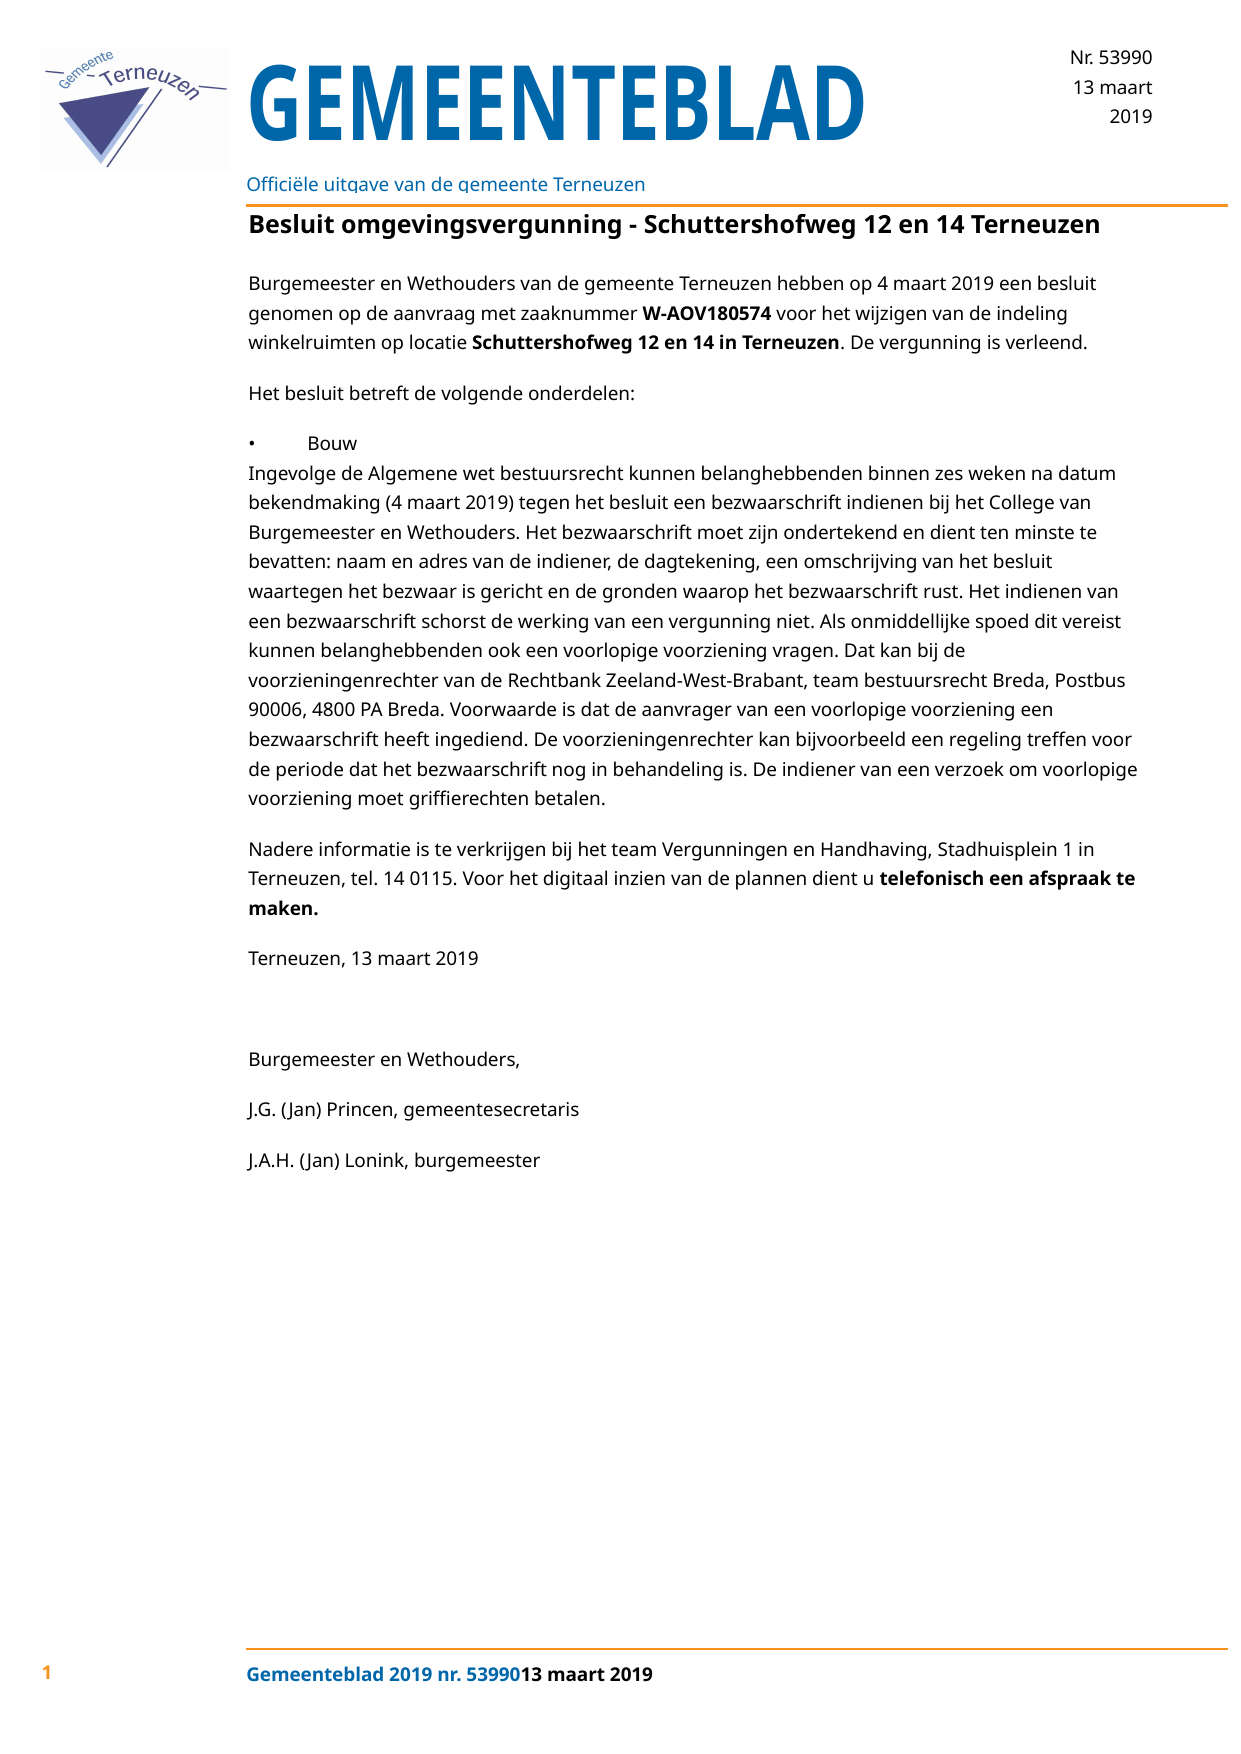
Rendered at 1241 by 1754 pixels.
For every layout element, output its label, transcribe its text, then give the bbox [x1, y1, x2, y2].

text Terneuzen, 13 maart 2019 [248, 945, 1152, 971]
list Bouw [248, 430, 1152, 456]
text Burgemeester en Wethouders, [248, 1046, 1152, 1072]
text Burgemeester en Wethouders van de gemeente Terneuzen hebben op 4 maart 2019 een besluit genomen op de aanvraag met zaaknummer W-AOV180574 voor het wijzigen van de indeling winkelruimten op locatie Schuttershofweg 12 en 14 in Terneuzen. De vergunning is verleend. [248, 270, 1152, 355]
text Besluit omgevingsvergunning - Schuttershofweg 12 en 14 Terneuzen [248, 207, 1152, 241]
text Ingevolge de Algemene wet bestuursrecht kunnen belanghebbenden binnen zes weken na datum bekendmaking (4 maart 2019) tegen het besluit een bezwaarschrift indienen bij het College van Burgemeester en Wethouders. Het bezwaarschrift moet zijn ondertekend en dient ten minste te bevatten: naam en adres van de indiener, de dagtekening, een omschrijving van het besluit waartegen het bezwaar is gericht en de gronden waarop het bezwaarschrift rust. Het indienen van een bezwaarschrift schorst de werking van een vergunning niet. Als onmiddellijke spoed dit vereist kunnen belanghebbenden ook een voorlopige voorziening vragen. Dat kan bij de voorzieningenrechter van de Rechtbank Zeeland-West-Brabant, team bestuursrecht Breda, Postbus 90006, 4800 PA Breda. Voorwaarde is dat de aanvrager van een voorlopige voorziening een bezwaarschrift heeft ingediend. De voorzieningenrechter kan bijvoorbeeld een regeling treffen voor de periode dat het bezwaarschrift nog in behandeling is. De indiener van een verzoek om voorlopige voorziening moet griffierechten betalen. [248, 460, 1152, 811]
picture [41, 47, 231, 172]
text Het besluit betreft de volgende onderdelen: [248, 380, 1152, 406]
text Nadere informatie is te verkrijgen bij het team Vergunningen en Handhaving, Stadhuisplein 1 in Terneuzen, tel. 14 0115. Voor het digitaal inzien van de plannen dient u telefonisch een afspraak te maken. [248, 836, 1152, 921]
text J.A.H. (Jan) Lonink, burgemeester [248, 1147, 1152, 1173]
text J.G. (Jan) Princen, gemeentesecretaris [248, 1097, 1152, 1122]
